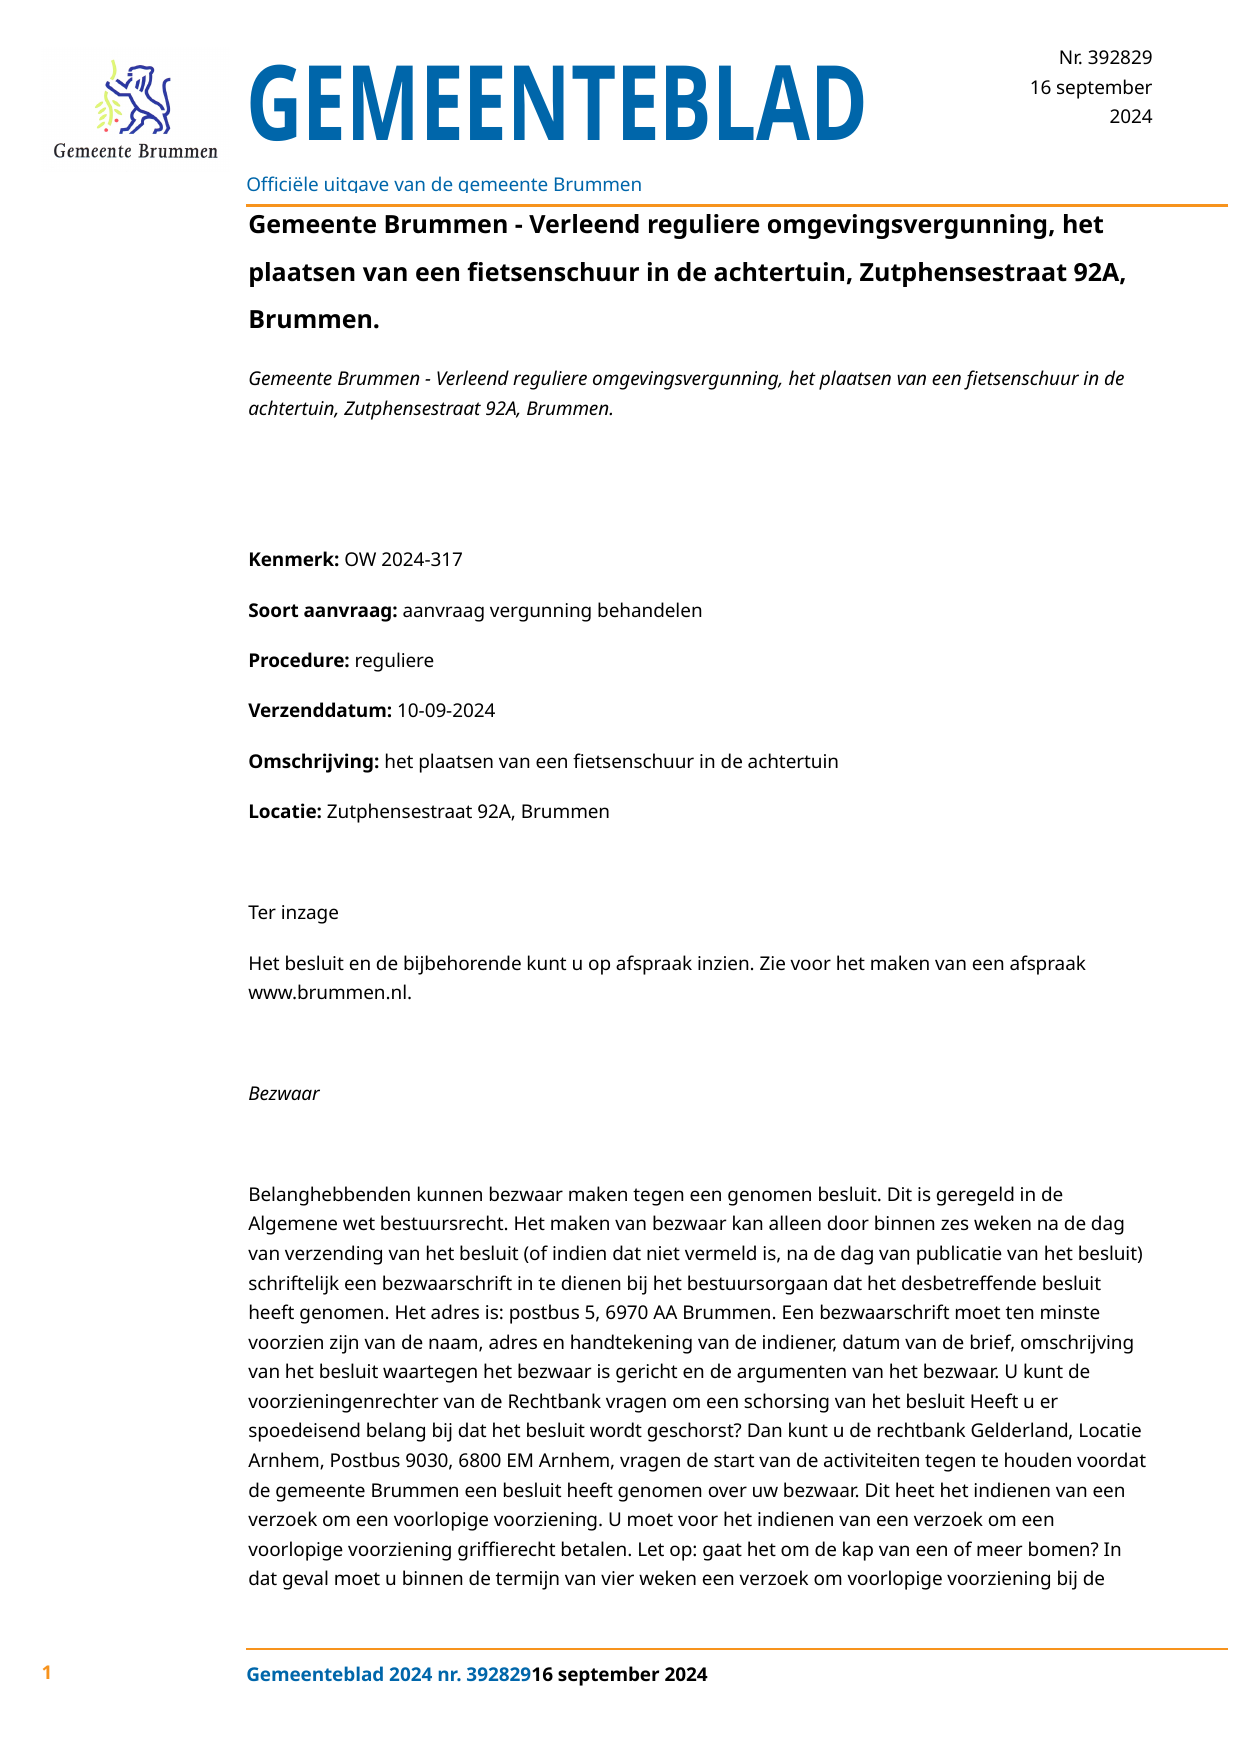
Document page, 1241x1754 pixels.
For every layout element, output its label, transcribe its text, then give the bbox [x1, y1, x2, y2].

text Gemeente Brummen - Verleend reguliere omgevingsvergunning, het plaatsen van een fietsenschuur in de achtertuin, Zutphensestraat 92A, Brummen. [248, 207, 1152, 336]
text Belanghebbenden kunnen bezwaar maken tegen een genomen besluit. Dit is geregeld in de Algemene wet bestuursrecht. Het maken van bezwaar kan alleen door binnen zes weken na de dag van verzending van het besluit (of indien dat niet vermeld is, na de dag van publicatie van het besluit) schriftelijk een bezwaarschrift in te dienen bij het bestuursorgaan dat het desbetreffende besluit heeft genomen. Het adres is: postbus 5, 6970 AA Brummen. Een bezwaarschrift moet ten minste voorzien zijn van de naam, adres en handtekening van de indiener, datum van de brief, omschrijving van het besluit waartegen het bezwaar is gericht en de argumenten van het bezwaar. U kunt de voorzieningenrechter van de Rechtbank vragen om een schorsing van het besluit Heeft u er spoedeisend belang bij dat het besluit wordt geschorst? Dan kunt u de rechtbank Gelderland, Locatie Arnhem, Postbus 9030, 6800 EM Arnhem, vragen de start van de activiteiten tegen te houden voordat de gemeente Brummen een besluit heeft genomen over uw bezwaar. Dit heet het indienen van een verzoek om een voorlopige voorziening. U moet voor het indienen van een verzoek om een voorlopige voorziening griffierecht betalen. Let op: gaat het om de kap van een of meer bomen? In dat geval moet u binnen de termijn van vier weken een verzoek om voorlopige voorziening bij de [248, 1181, 1152, 1591]
text Verzenddatum: 10-09-2024 [248, 698, 1152, 723]
text Het besluit en de bijbehorende kunt u op afspraak inzien. Zie voor het maken van een afspraak www.brummen.nl. [248, 950, 1152, 1005]
text Bezwaar [248, 1080, 1152, 1106]
text Procedure: reguliere [248, 647, 1152, 673]
text Locatie: Zutphensestraat 92A, Brummen [248, 798, 1152, 824]
text Gemeente Brummen - Verleend reguliere omgevingsvergunning, het plaatsen van een fietsenschuur in de achtertuin, Zutphensestraat 92A, Brummen. [248, 366, 1152, 421]
text Ter inzage [248, 899, 1152, 925]
text Kenmerk: OW 2024-317 [248, 546, 1152, 572]
text Omschrijving: het plaatsen van een fietsenschuur in de achtertuin [248, 748, 1152, 774]
picture [41, 47, 231, 172]
text Soort aanvraag: aanvraag vergunning behandelen [248, 597, 1152, 622]
